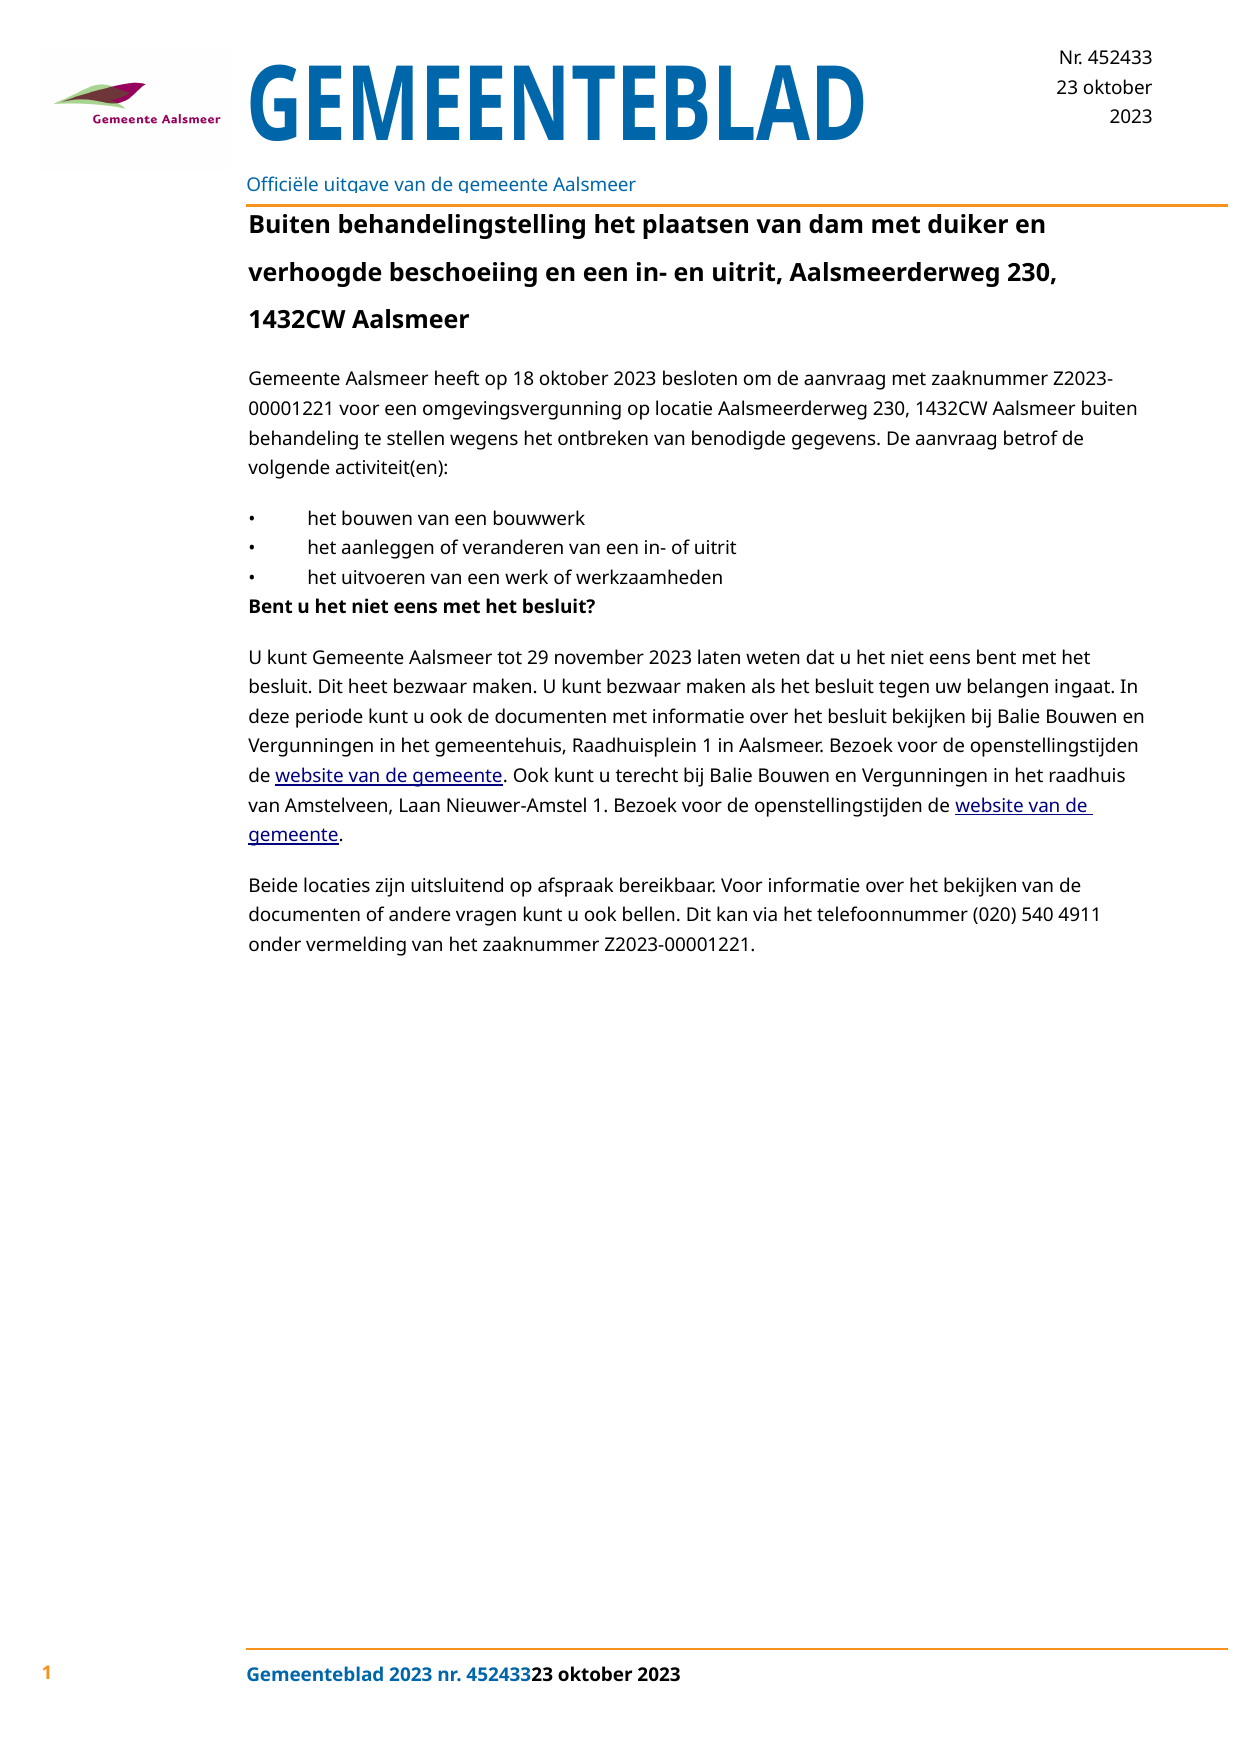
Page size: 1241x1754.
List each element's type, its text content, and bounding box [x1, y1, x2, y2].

list het uitvoeren van een werk of werkzaamheden [248, 564, 1152, 589]
text U kunt Gemeente Aalsmeer tot 29 november 2023 laten weten dat u het niet eens bent met het besluit. Dit heet bezwaar maken. U kunt bezwaar maken als het besluit tegen uw belangen ingaat. In deze periode kunt u ook de documenten met informatie over het besluit bekijken bij Balie Bouwen en Vergunningen in het gemeentehuis, Raadhuisplein 1 in Aalsmeer. Bezoek voor de openstellingstijden de website van de gemeente. Ook kunt u terecht bij Balie Bouwen en Vergunningen in het raadhuis van Amstelveen, Laan Nieuwer-Amstel 1. Bezoek voor de openstellingstijden de website van de gemeente. [248, 644, 1152, 847]
picture [41, 47, 231, 172]
list het bouwen van een bouwwerk [248, 505, 1152, 530]
text Bent u het niet eens met het besluit? [248, 593, 1152, 619]
list het aanleggen of veranderen van een in- of uitrit [248, 534, 1152, 560]
text Gemeente Aalsmeer heeft op 18 oktober 2023 besloten om de aanvraag met zaaknummer Z2023-00001221 voor een omgevingsvergunning op locatie Aalsmeerderweg 230, 1432CW Aalsmeer buiten behandeling te stellen wegens het ontbreken van benodigde gegevens. De aanvraag betrof de volgende activiteit(en): [248, 366, 1152, 480]
text Beide locaties zijn uitsluitend op afspraak bereikbaar. Voor informatie over het bekijken van de documenten of andere vragen kunt u ook bellen. Dit kan via het telefoonnummer (020) 540 4911 onder vermelding van het zaaknummer Z2023-00001221. [248, 872, 1152, 957]
text Buiten behandelingstelling het plaatsen van dam met duiker en verhoogde beschoeiing en een in- en uitrit, Aalsmeerderweg 230, 1432CW Aalsmeer [248, 207, 1152, 336]
